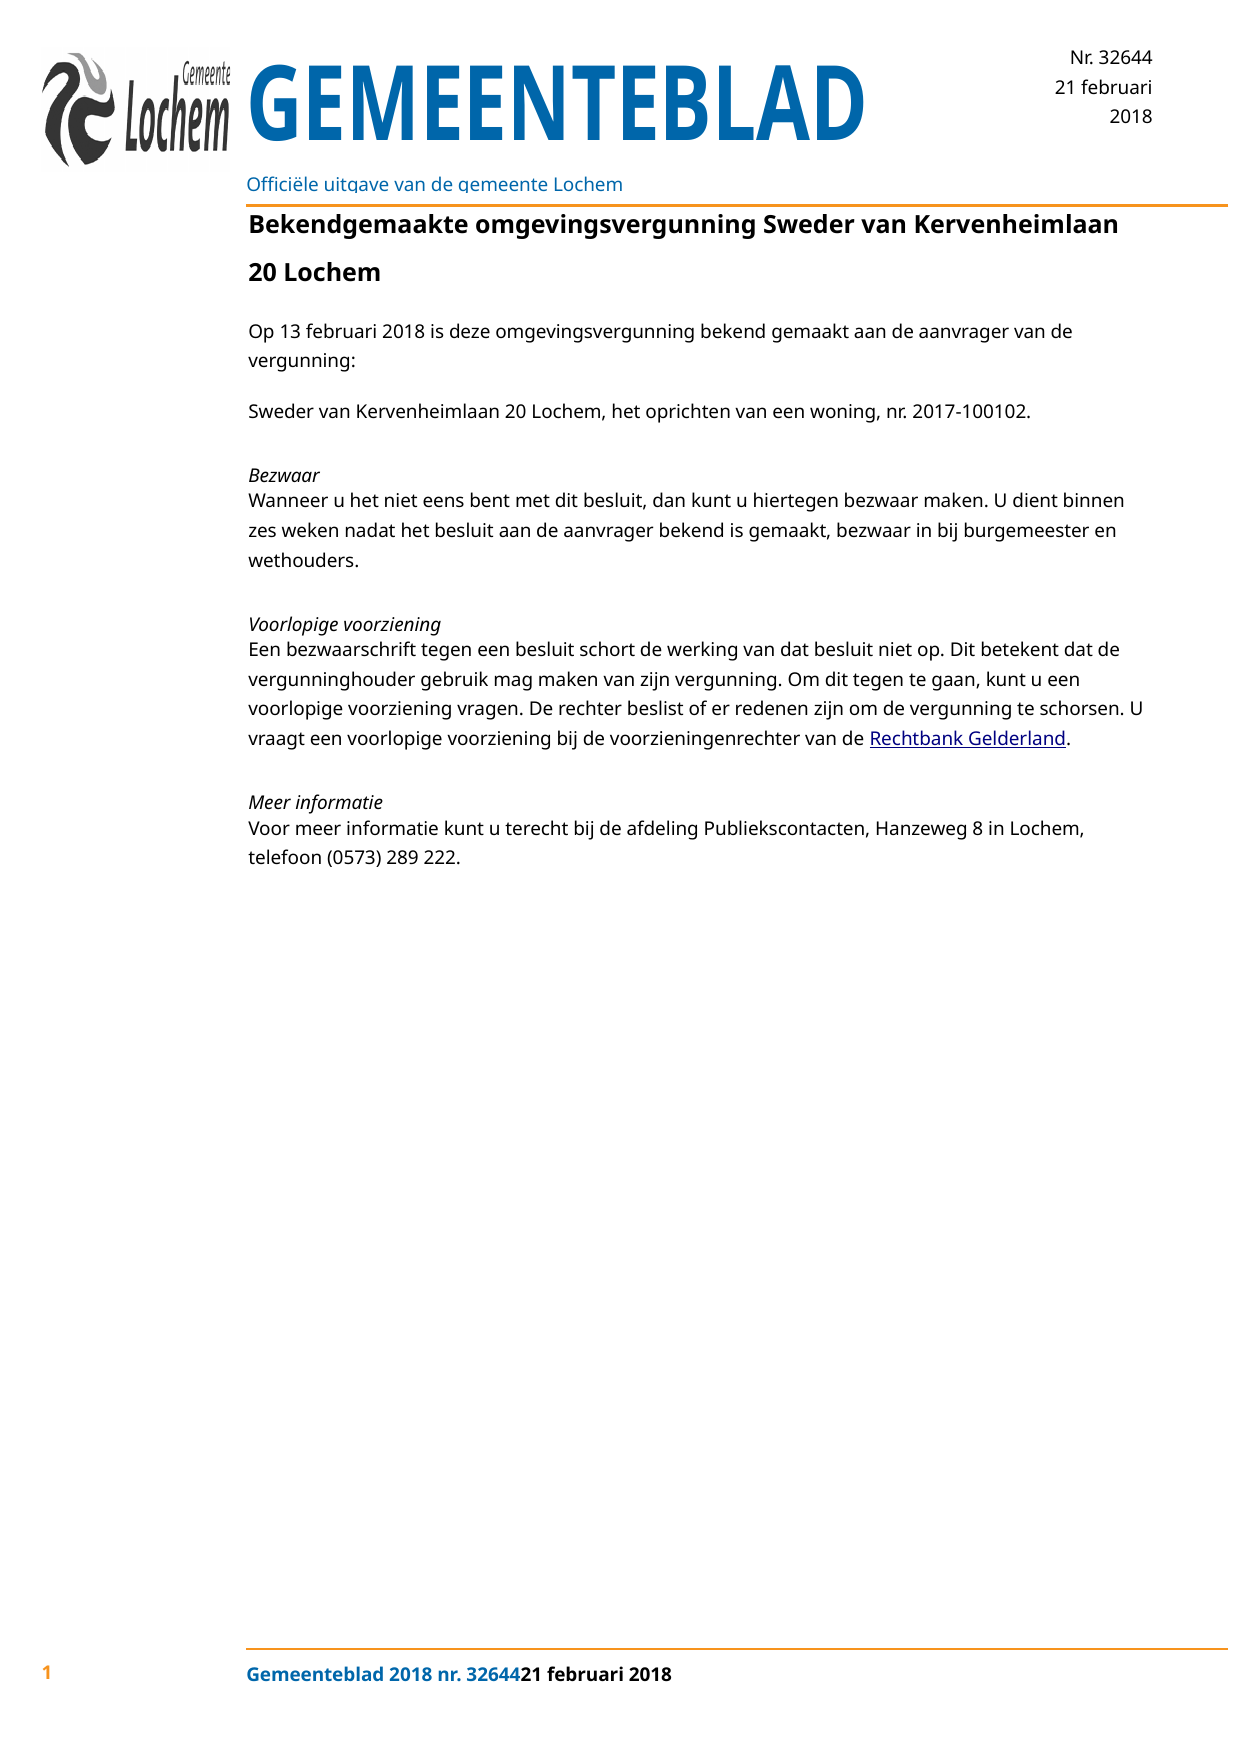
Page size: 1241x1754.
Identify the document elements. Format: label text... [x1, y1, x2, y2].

text Voorlopige voorziening [248, 611, 1152, 636]
text Bekendgemaakte omgevingsvergunning Sweder van Kervenheimlaan 20 Lochem [248, 207, 1152, 288]
text Een bezwaarschrift tegen een besluit schort de werking van dat besluit niet op. Dit betekent dat de vergunninghouder gebruik mag maken van zijn vergunning. Om dit tegen te gaan, kunt u een voorlopige voorziening vragen. De rechter beslist of er redenen zijn om de vergunning te schorsen. U vraagt een voorlopige voorziening bij de voorzieningenrechter van de Rechtbank Gelderland. [248, 636, 1152, 751]
text Bezwaar [248, 462, 1152, 488]
text Voor meer informatie kunt u terecht bij de afdeling Publiekscontacten, Hanzeweg 8 in Lochem, telefoon (0573) 289 222. [248, 815, 1152, 870]
picture [41, 47, 231, 172]
text Wanneer u het niet eens bent met dit besluit, dan kunt u hiertegen bezwaar maken. U dient binnen zes weken nadat het besluit aan de aanvrager bekend is gemaakt, bezwaar in bij burgemeester en wethouders. [248, 488, 1152, 572]
text Op 13 februari 2018 is deze omgevingsvergunning bekend gemaakt aan de aanvrager van de vergunning: [248, 318, 1152, 373]
text Sweder van Kervenheimlaan 20 Lochem, het oprichten van een woning, nr. 2017-100102. [248, 398, 1152, 424]
text Meer informatie [248, 789, 1152, 815]
